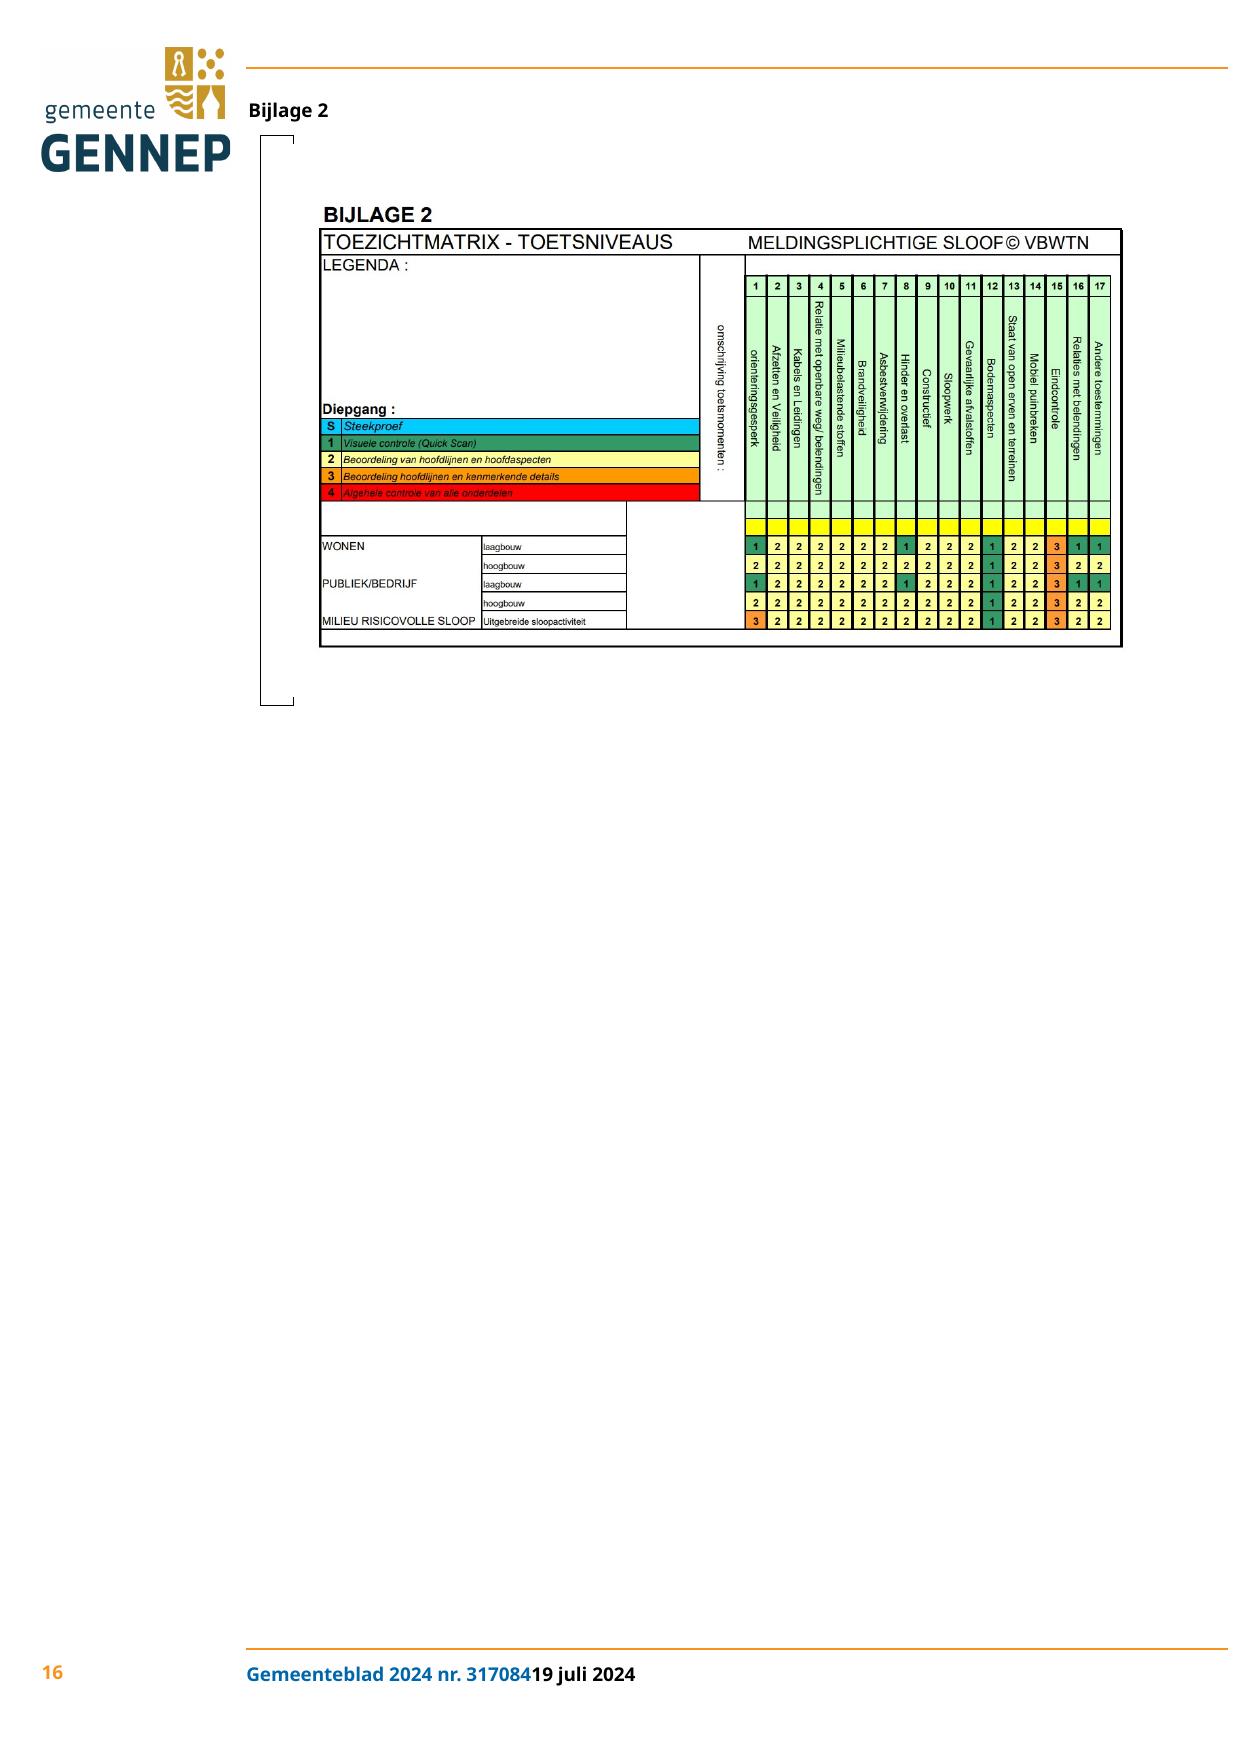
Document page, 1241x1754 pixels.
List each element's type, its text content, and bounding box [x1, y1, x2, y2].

picture [41, 47, 231, 172]
text Bijlage 2 [248, 95, 1152, 123]
picture [268, 144, 1173, 697]
